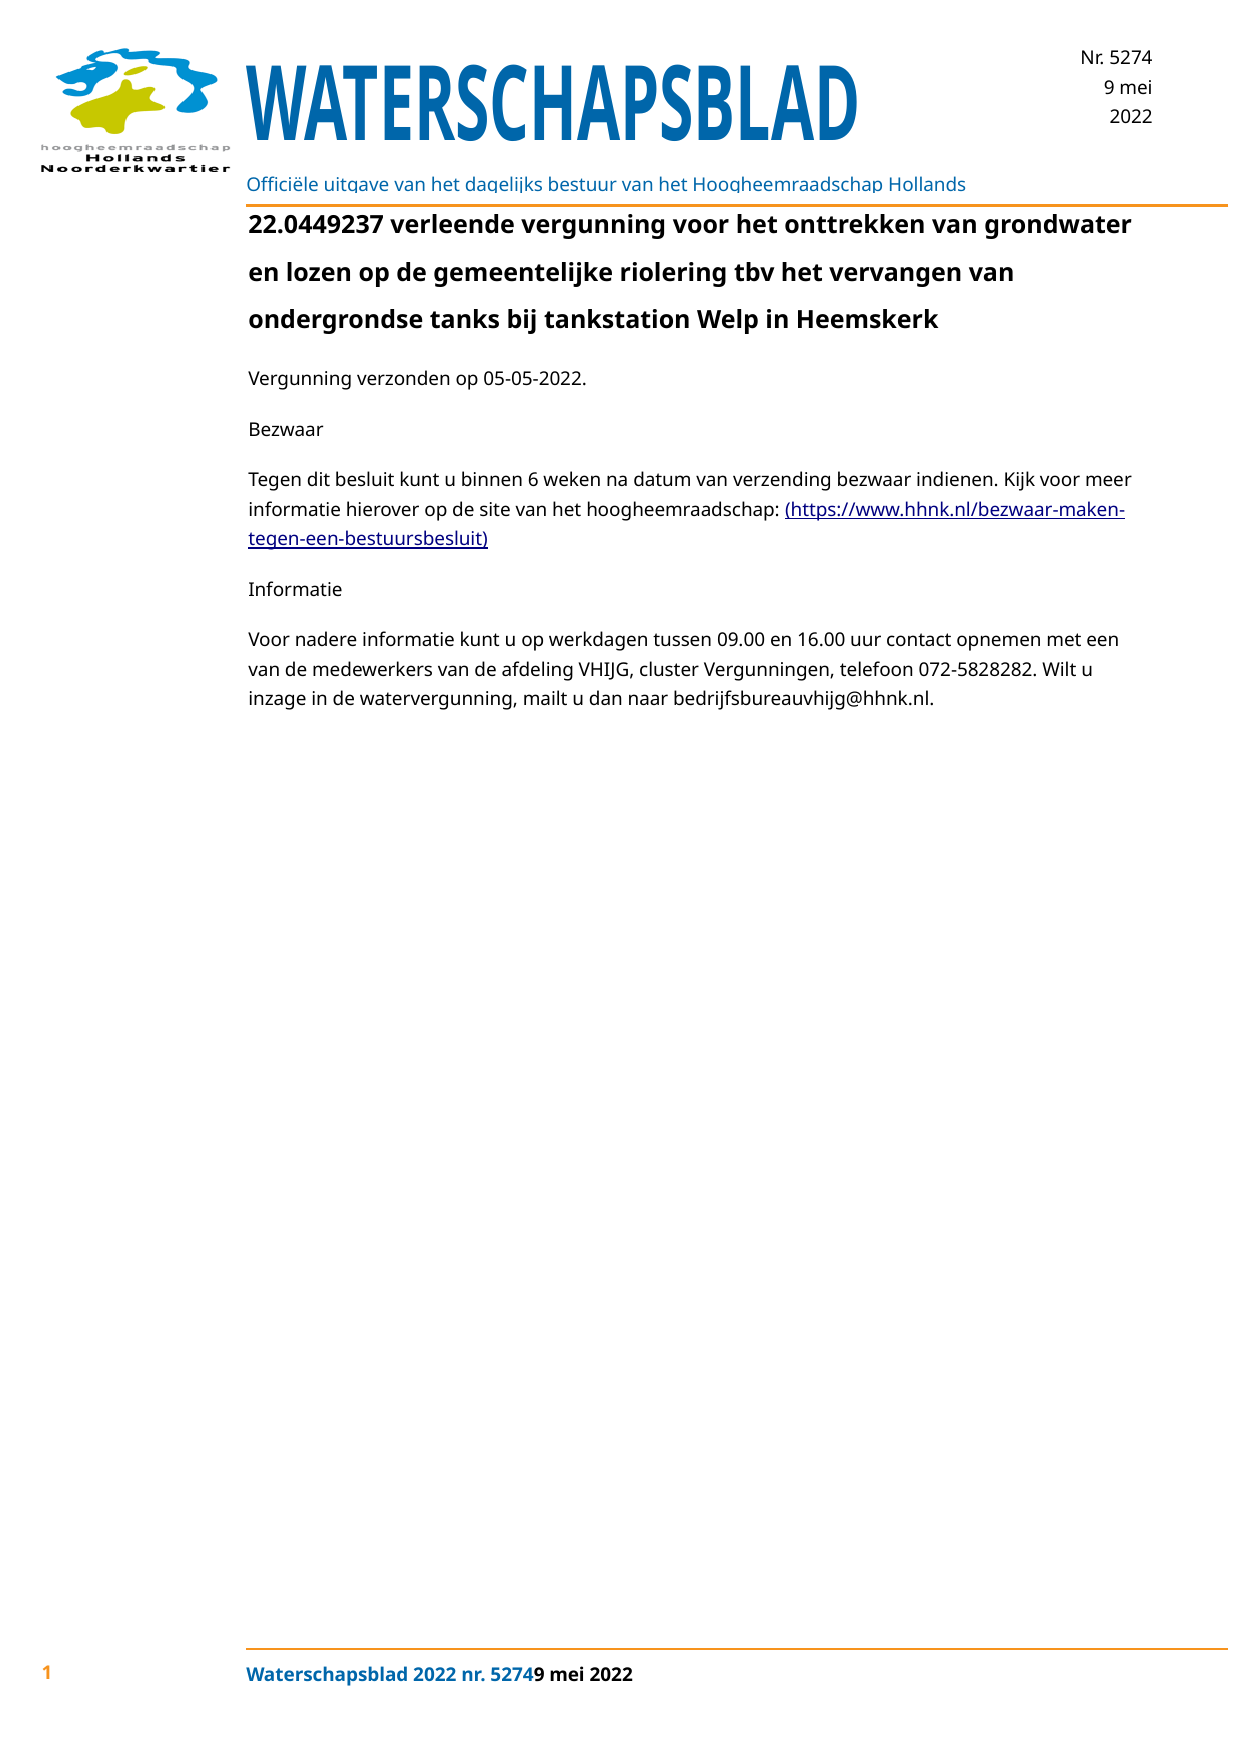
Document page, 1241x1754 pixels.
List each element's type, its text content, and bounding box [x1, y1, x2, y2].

text 22.0449237 verleende vergunning voor het onttrekken van grondwater en lozen op de gemeentelijke riolering tbv het vervangen van ondergrondse tanks bij tankstation Welp in Heemskerk [248, 207, 1152, 336]
text Tegen dit besluit kunt u binnen 6 weken na datum van verzending bezwaar indienen. Kijk voor meer informatie hierover op de site van het hoogheemraadschap: (https://www.hhnk.nl/bezwaar-maken-tegen-een-bestuursbesluit) [248, 466, 1152, 551]
text Voor nadere informatie kunt u op werkdagen tussen 09.00 en 16.00 uur contact opnemen met een van de medewerkers van de afdeling VHIJG, cluster Vergunningen, telefoon 072-5828282. Wilt u inzage in de watervergunning, mailt u dan naar bedrijfsbureauvhijg@hhnk.nl. [248, 626, 1152, 711]
text Bezwaar [248, 416, 1152, 442]
picture [41, 47, 231, 172]
text Informatie [248, 576, 1152, 602]
text Vergunning verzonden op 05-05-2022. [248, 366, 1152, 391]
